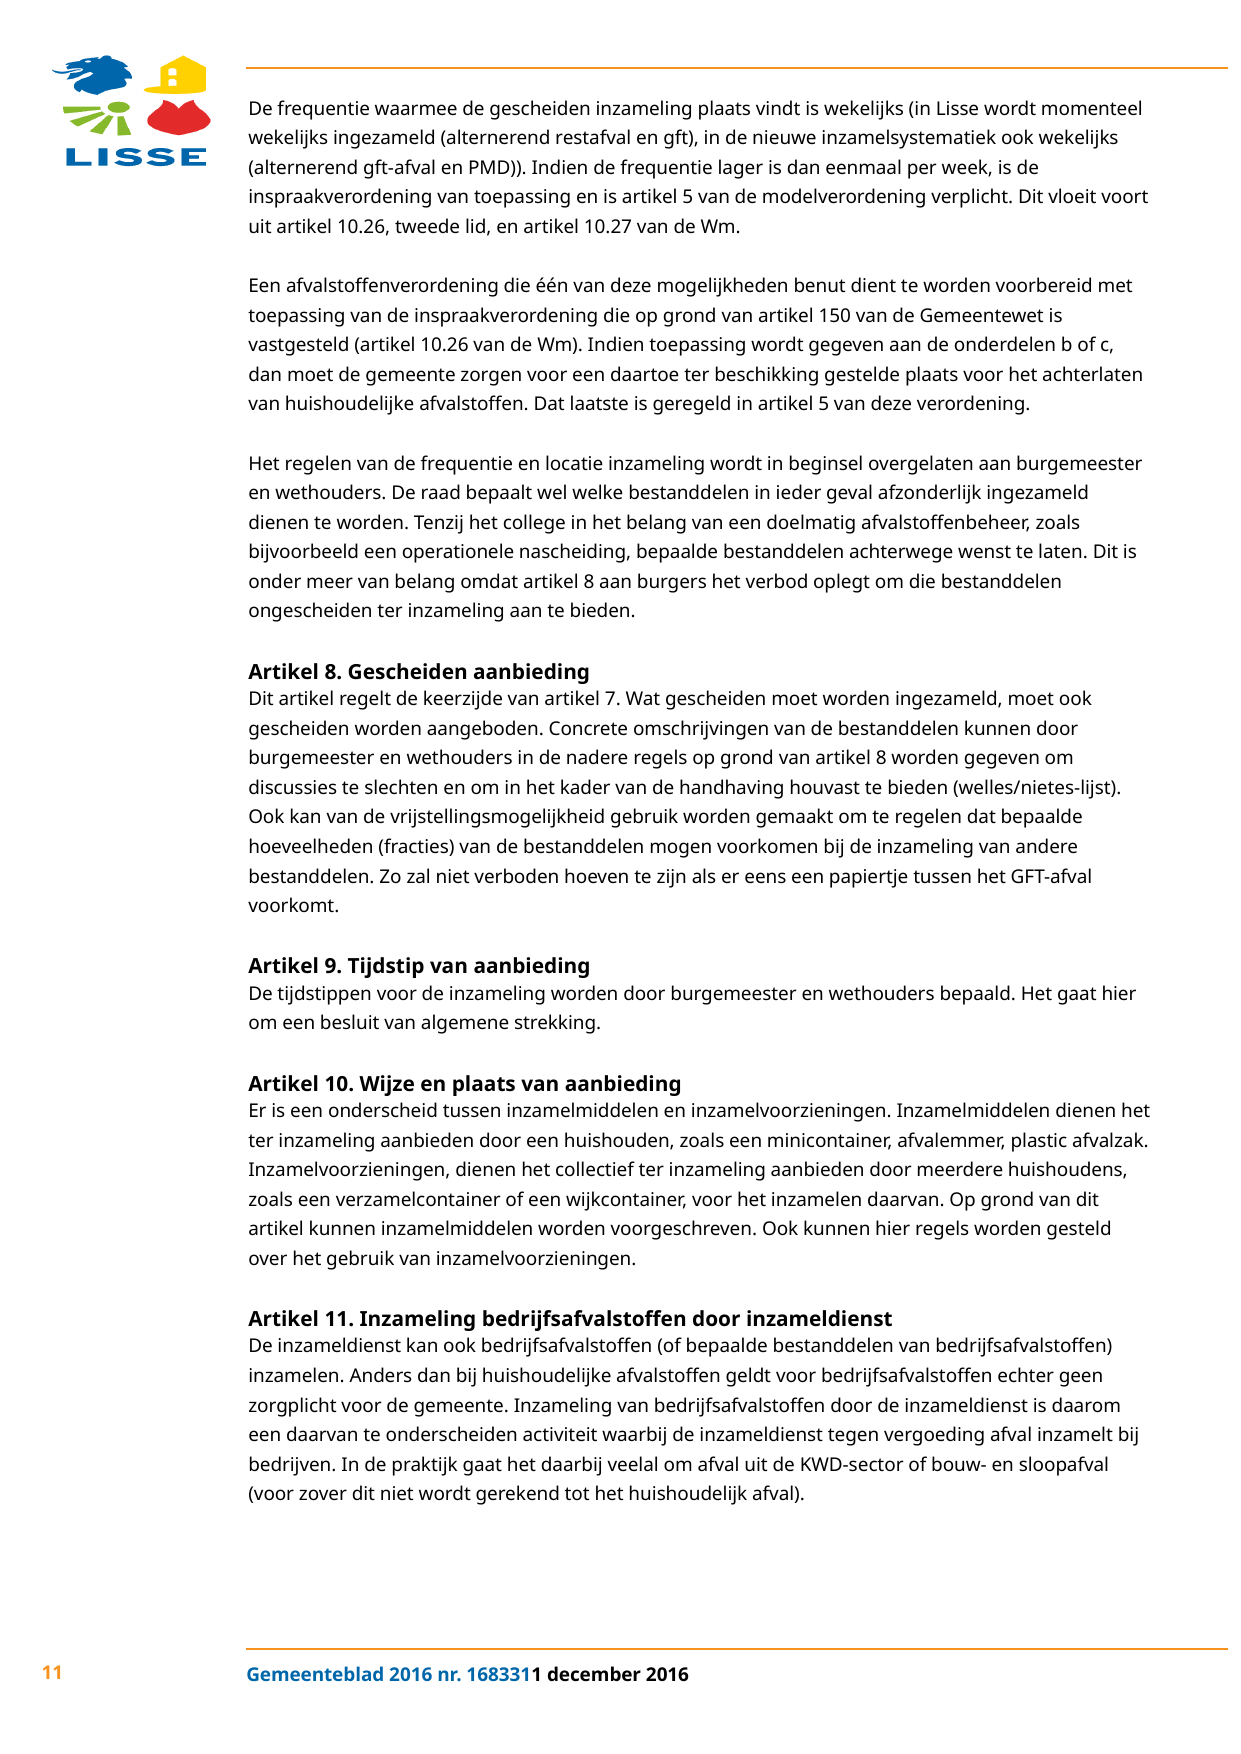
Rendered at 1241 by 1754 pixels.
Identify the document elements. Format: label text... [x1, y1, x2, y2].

text Artikel 11. Inzameling bedrijfsafvalstoffen door inzameldienst [248, 1304, 1152, 1333]
text Artikel 9. Tijdstip van aanbieding [248, 952, 1152, 980]
text Een afvalstoffenverordening die één van deze mogelijkheden benut dient te worden voorbereid met toepassing van de inspraakverordening die op grond van artikel 150 van de Gemeentewet is vastgesteld (artikel 10.26 van de Wm). Indien toepassing wordt gegeven aan de onderdelen b of c, dan moet de gemeente zorgen voor een daartoe ter beschikking gestelde plaats voor het achterlaten van huishoudelijke afvalstoffen. Dat laatste is geregeld in artikel 5 van deze verordening. [248, 272, 1152, 416]
text De tijdstippen voor de inzameling worden door burgemeester en wethouders bepaald. Het gaat hier om een besluit van algemene strekking. [248, 980, 1152, 1035]
text Het regelen van de frequentie en locatie inzameling wordt in beginsel overgelaten aan burgemeester en wethouders. De raad bepaalt wel welke bestanddelen in ieder geval afzonderlijk ingezameld dienen te worden. Tenzij het college in het belang van een doelmatig afvalstoffenbeheer, zoals bijvoorbeeld een operationele nascheiding, bepaalde bestanddelen achterwege wenst te laten. Dit is onder meer van belang omdat artikel 8 aan burgers het verbod oplegt om die bestanddelen ongescheiden ter inzameling aan te bieden. [248, 450, 1152, 623]
text Artikel 10. Wijze en plaats van aanbieding [248, 1069, 1152, 1097]
picture [41, 47, 231, 172]
text Dit artikel regelt de keerzijde van artikel 7. Wat gescheiden moet worden ingezameld, moet ook gescheiden worden aangeboden. Concrete omschrijvingen van de bestanddelen kunnen door burgemeester en wethouders in de nadere regels op grond van artikel 8 worden gegeven om discussies te slechten en om in het kader van de handhaving houvast te bieden (welles/nietes-lijst). Ook kan van de vrijstellingsmogelijkheid gebruik worden gemaakt om te regelen dat bepaalde hoeveelheden (fracties) van de bestanddelen mogen voorkomen bij de inzameling van andere bestanddelen. Zo zal niet verboden hoeven te zijn als er eens een papiertje tussen het GFT-afval voorkomt. [248, 685, 1152, 918]
text De inzameldienst kan ook bedrijfsafvalstoffen (of bepaalde bestanddelen van bedrijfsafvalstoffen) inzamelen. Anders dan bij huishoudelijke afvalstoffen geldt voor bedrijfsafvalstoffen echter geen zorgplicht voor de gemeente. Inzameling van bedrijfsafvalstoffen door de inzameldienst is daarom een daarvan te onderscheiden activiteit waarbij de inzameldienst tegen vergoeding afval inzamelt bij bedrijven. In de praktijk gaat het daarbij veelal om afval uit de KWD-sector of bouw- en sloopafval (voor zover dit niet wordt gerekend tot het huishoudelijk afval). [248, 1333, 1152, 1506]
text De frequentie waarmee de gescheiden inzameling plaats vindt is wekelijks (in Lisse wordt momenteel wekelijks ingezameld (alternerend restafval en gft), in de nieuwe inzamelsystematiek ook wekelijks (alternerend gft-afval en PMD)). Indien de frequentie lager is dan eenmaal per week, is de inspraakverordening van toepassing en is artikel 5 van de modelverordening verplicht. Dit vloeit voort uit artikel 10.26, tweede lid, en artikel 10.27 van de Wm. [248, 95, 1152, 239]
text Artikel 8. Gescheiden aanbieding [248, 657, 1152, 685]
text Er is een onderscheid tussen inzamelmiddelen en inzamelvoorzieningen. Inzamelmiddelen dienen het ter inzameling aanbieden door een huishouden, zoals een minicontainer, afvalemmer, plastic afvalzak. Inzamelvoorzieningen, dienen het collectief ter inzameling aanbieden door meerdere huishoudens, zoals een verzamelcontainer of een wijkcontainer, voor het inzamelen daarvan. Op grond van dit artikel kunnen inzamelmiddelen worden voorgeschreven. Ook kunnen hier regels worden gesteld over het gebruik van inzamelvoorzieningen. [248, 1097, 1152, 1271]
